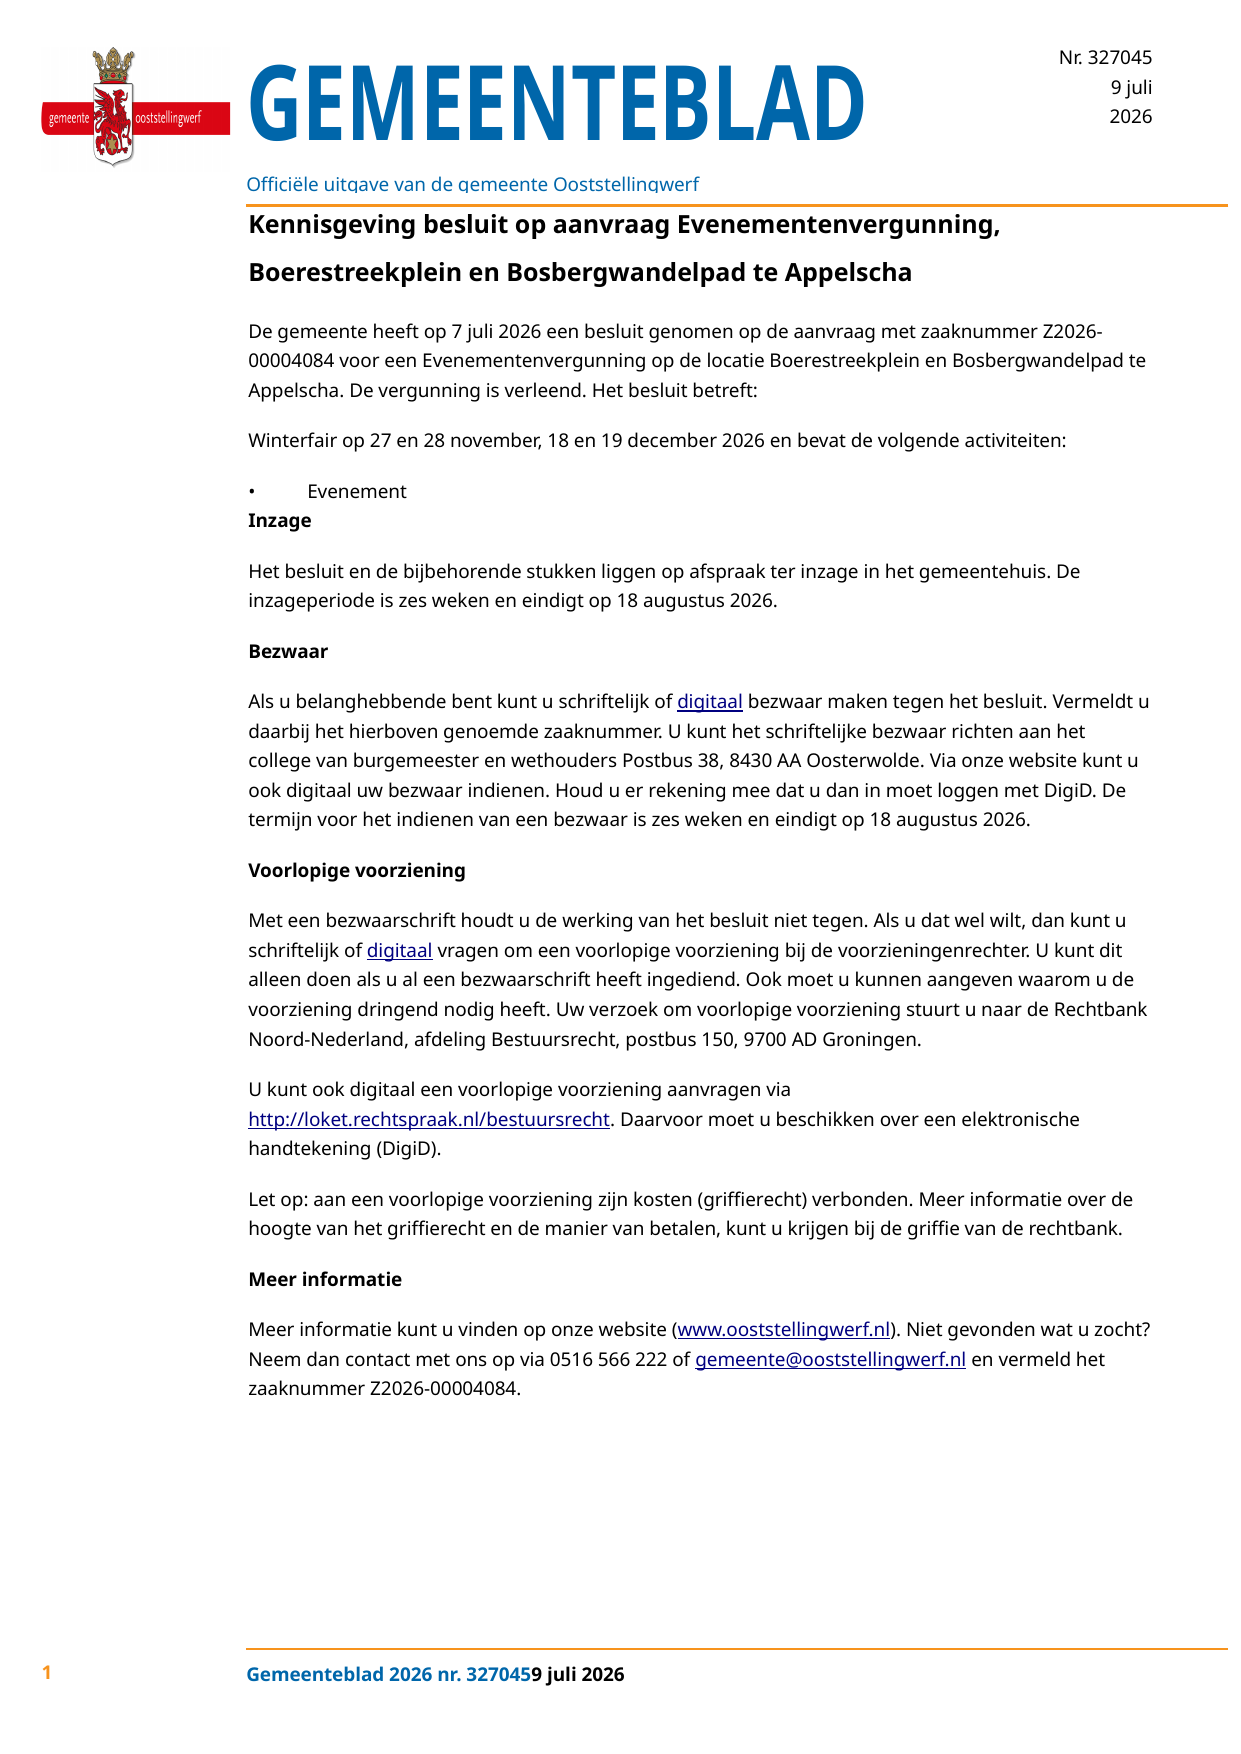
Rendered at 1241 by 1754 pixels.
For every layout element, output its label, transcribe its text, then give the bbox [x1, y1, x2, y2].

text Voorlopige voorziening [248, 857, 1152, 883]
text Meer informatie [248, 1266, 1152, 1292]
list Evenement [248, 478, 1152, 504]
text U kunt ook digitaal een voorlopige voorziening aanvragen via http://loket.rechtspraak.nl/bestuursrecht. Daarvoor moet u beschikken over een elektronische handtekening (DigiD). [248, 1076, 1152, 1161]
text Als u belanghebbende bent kunt u schriftelijk of digitaal bezwaar maken tegen het besluit. Vermeldt u daarbij het hierboven genoemde zaaknummer. U kunt het schriftelijke bezwaar richten aan het college van burgemeester en wethouders Postbus 38, 8430 AA Oosterwolde. Via onze website kunt u ook digitaal uw bezwaar indienen. Houd u er rekening mee dat u dan in moet loggen met DigiD. De termijn voor het indienen van een bezwaar is zes weken en eindigt op 18 augustus 2026. [248, 688, 1152, 832]
text Winterfair op 27 en 28 november, 18 en 19 december 2026 en bevat de volgende activiteiten: [248, 427, 1152, 453]
text De gemeente heeft op 7 juli 2026 een besluit genomen op de aanvraag met zaaknummer Z2026-00004084 voor een Evenementenvergunning op de locatie Boerestreekplein en Bosbergwandelpad te Appelscha. De vergunning is verleend. Het besluit betreft: [248, 318, 1152, 403]
text Inzage [248, 507, 1152, 533]
text Kennisgeving besluit op aanvraag Evenementenvergunning, Boerestreekplein en Bosbergwandelpad te Appelscha [248, 207, 1152, 288]
text Bezwaar [248, 638, 1152, 664]
text Het besluit en de bijbehorende stukken liggen op afspraak ter inzage in het gemeentehuis. De inzageperiode is zes weken en eindigt op 18 augustus 2026. [248, 558, 1152, 613]
text Met een bezwaarschrift houdt u de werking van het besluit niet tegen. Als u dat wel wilt, dan kunt u schriftelijk of digitaal vragen om een voorlopige voorziening bij de voorzieningenrechter. U kunt dit alleen doen als u al een bezwaarschrift heeft ingediend. Ook moet u kunnen aangeven waarom u de voorziening dringend nodig heeft. Uw verzoek om voorlopige voorziening stuurt u naar de Rechtbank Noord-Nederland, afdeling Bestuursrecht, postbus 150, 9700 AD Groningen. [248, 907, 1152, 1052]
text Let op: aan een voorlopige voorziening zijn kosten (griffierecht) verbonden. Meer informatie over de hoogte van het griffierecht en de manier van betalen, kunt u krijgen bij de griffie van de rechtbank. [248, 1186, 1152, 1241]
text Meer informatie kunt u vinden op onze website (www.ooststellingwerf.nl). Niet gevonden wat u zocht? Neem dan contact met ons op via 0516 566 222 of gemeente@ooststellingwerf.nl en vermeld het zaaknummer Z2026-00004084. [248, 1316, 1152, 1401]
picture [41, 47, 231, 172]
